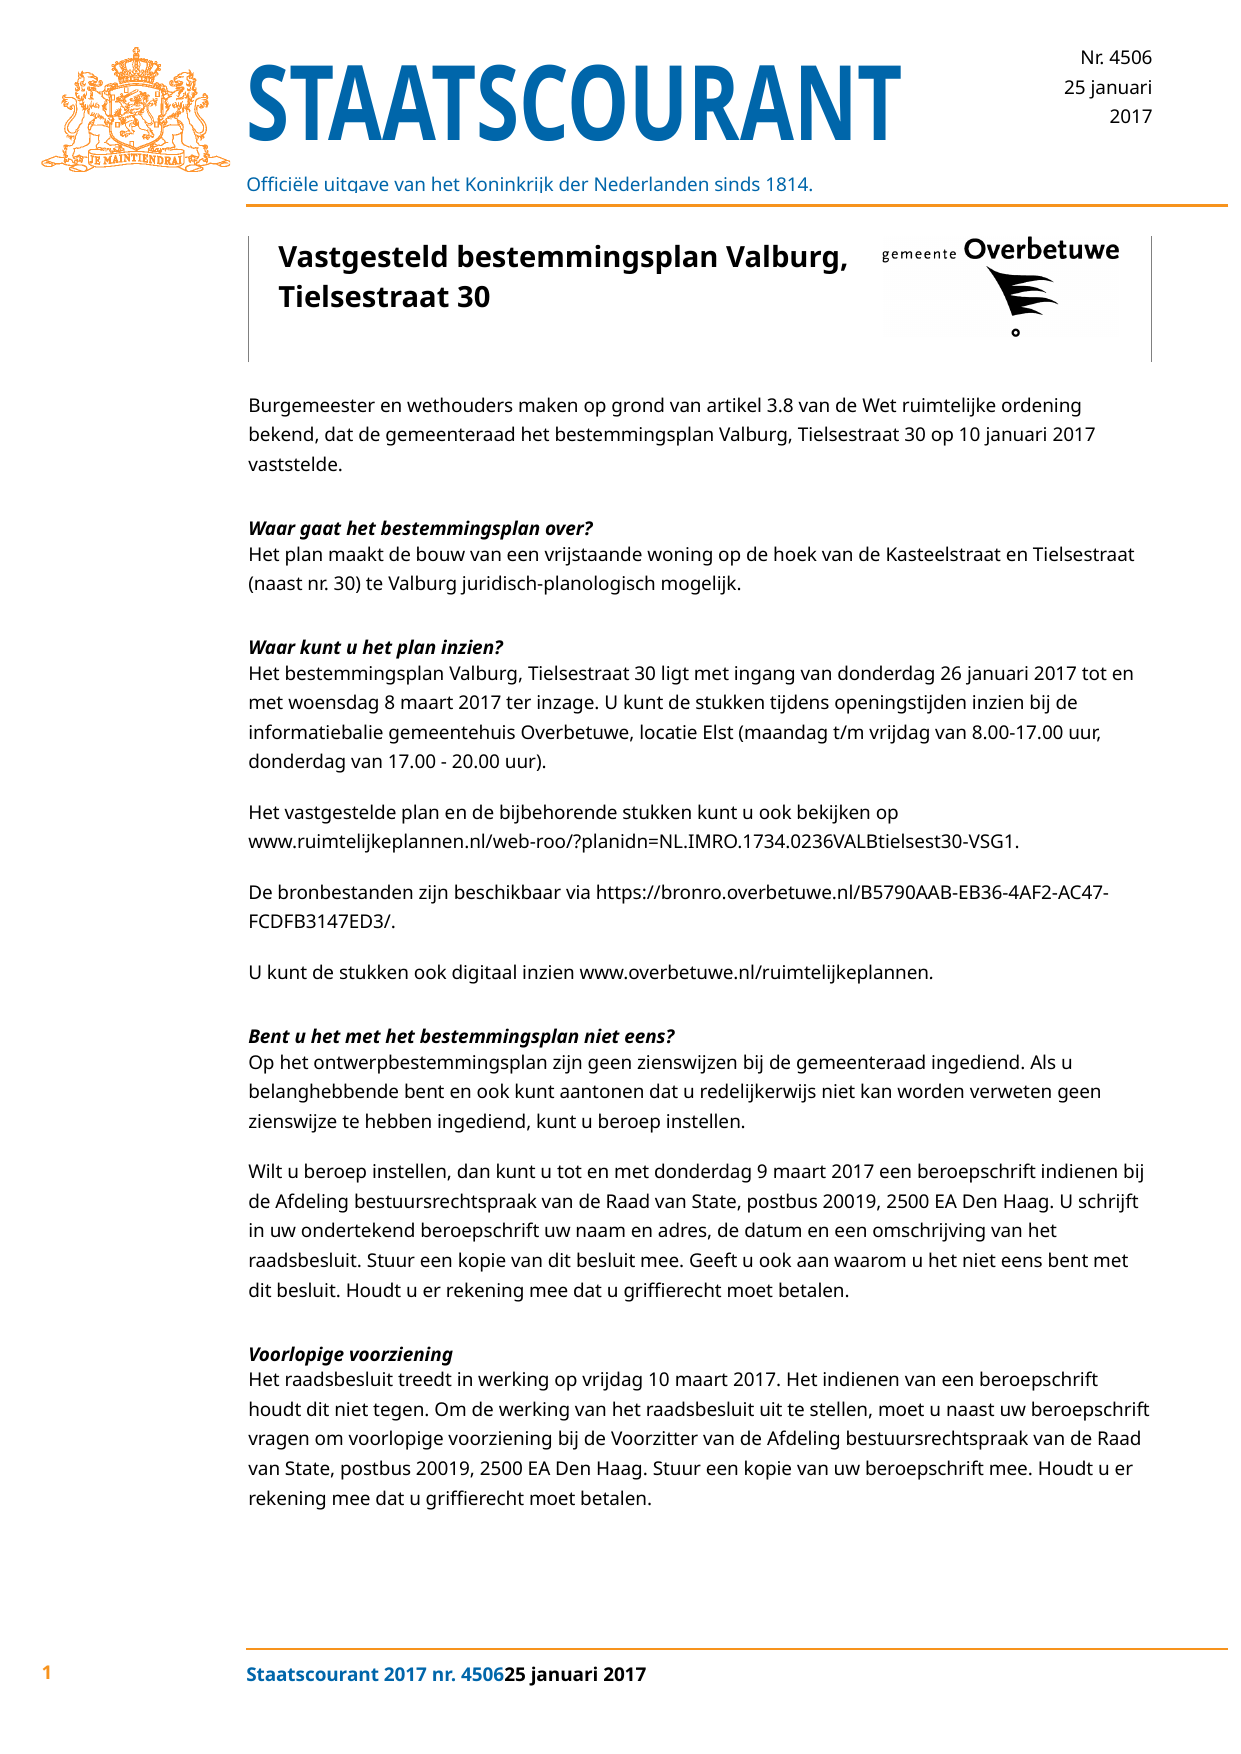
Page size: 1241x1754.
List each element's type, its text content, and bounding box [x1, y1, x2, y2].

text Het plan maakt de bouw van een vrijstaande woning op de hoek van de Kasteelstraat en Tielsestraat (naast nr. 30) te Valburg juridisch-planologisch mogelijk. [248, 541, 1152, 596]
table_header Vastgesteld bestemmingsplan Valburg, Tielsestraat 30 [249, 236, 850, 362]
text De bronbestanden zijn beschikbaar via https://bronro.overbetuwe.nl/B5790AAB-EB36-4AF2-AC47-FCDFB3147ED3/. [248, 879, 1152, 934]
text Het bestemmingsplan Valburg, Tielsestraat 30 ligt met ingang van donderdag 26 januari 2017 tot en met woensdag 8 maart 2017 ter inzage. U kunt de stukken tijdens openingstijden inzien bij de informatiebalie gemeentehuis Overbetuwe, locatie Elst (maandag t/m vrijdag van 8.00-17.00 uur, donderdag van 17.00 - 20.00 uur). [248, 660, 1152, 774]
picture [41, 47, 231, 172]
text Waar kunt u het plan inzien? [248, 634, 1152, 660]
text U kunt de stukken ook digitaal inzien www.overbetuwe.nl/ruimtelijkeplannen. [248, 959, 1152, 985]
text Wilt u beroep instellen, dan kunt u tot en met donderdag 9 maart 2017 een beroepschrift indienen bij de Afdeling bestuursrechtspraak van de Raad van State, postbus 20019, 2500 EA Den Haag. U schrijft in uw ondertekend beroepschrift uw naam en adres, de datum en een omschrijving van het raadsbesluit. Stuur een kopie van dit besluit mee. Geeft u ook aan waarom u het niet eens bent met dit besluit. Houdt u er rekening mee dat u griffierecht moet betalen. [248, 1158, 1152, 1302]
text Het vastgestelde plan en de bijbehorende stukken kunt u ook bekijken op www.ruimtelijkeplannen.nl/web-roo/?planidn=NL.IMRO.1734.0236VALBtielsest30-VSG1. [248, 799, 1152, 854]
text Waar gaat het bestemmingsplan over? [248, 515, 1152, 541]
text Burgemeester en wethouders maken op grond van artikel 3.8 van de Wet ruimtelijke ordening bekend, dat de gemeenteraad het bestemmingsplan Valburg, Tielsestraat 30 op 10 januari 2017 vaststelde. [248, 392, 1152, 477]
text Bent u het met het bestemmingsplan niet eens? [248, 1023, 1152, 1049]
text Voorlopige voorziening [248, 1341, 1152, 1366]
picture [882, 236, 1119, 337]
table_header [850, 236, 1151, 362]
text Op het ontwerpbestemmingsplan zijn geen zienswijzen bij de gemeenteraad ingediend. Als u belanghebbende bent en ook kunt aantonen dat u redelijkerwijs niet kan worden verweten geen zienswijze te hebben ingediend, kunt u beroep instellen. [248, 1049, 1152, 1134]
text Het raadsbesluit treedt in werking op vrijdag 10 maart 2017. Het indienen van een beroepschrift houdt dit niet tegen. Om de werking van het raadsbesluit uit te stellen, moet u naast uw beroepschrift vragen om voorlopige voorziening bij de Voorzitter van de Afdeling bestuursrechtspraak van de Raad van State, postbus 20019, 2500 EA Den Haag. Stuur een kopie van uw beroepschrift mee. Houdt u er rekening mee dat u griffierecht moet betalen. [248, 1366, 1152, 1511]
